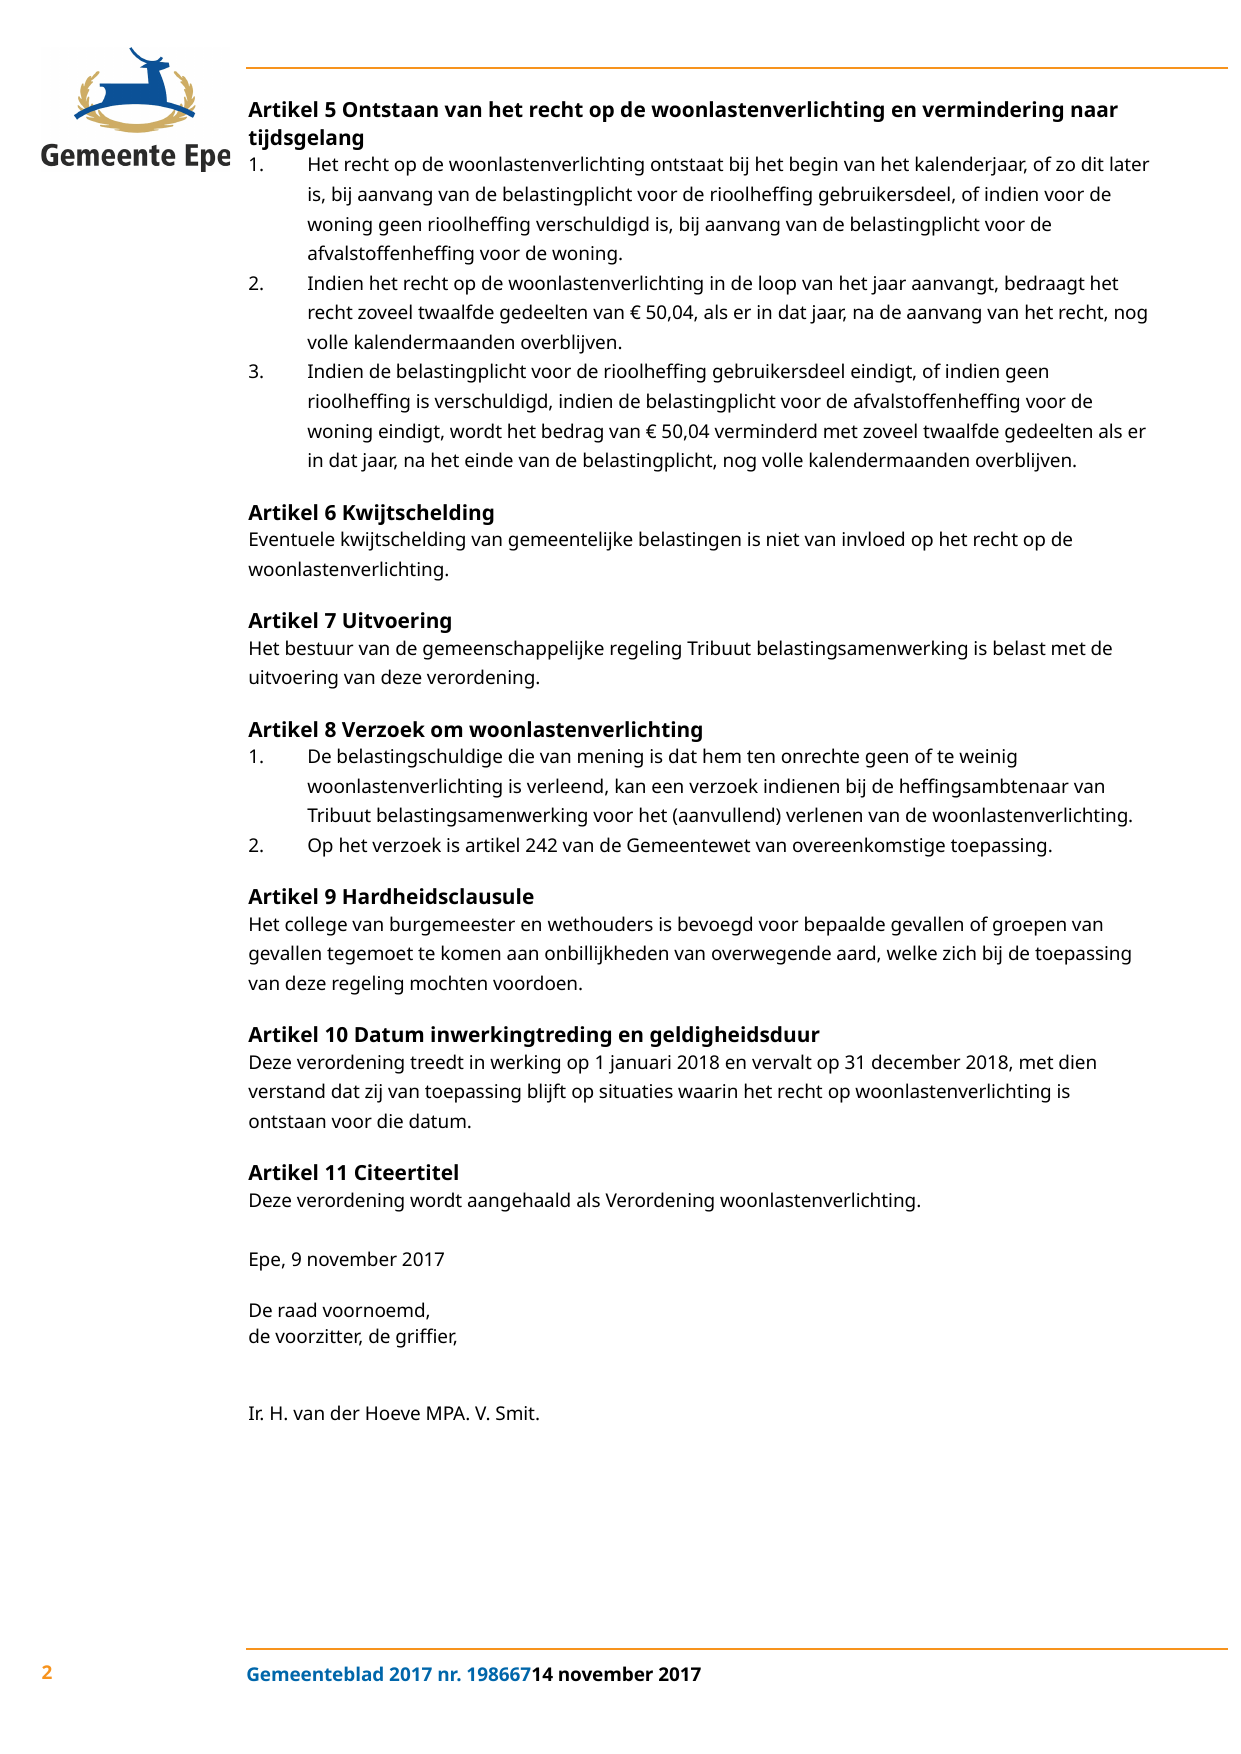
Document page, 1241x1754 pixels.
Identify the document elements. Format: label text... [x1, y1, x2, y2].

text Deze verordening wordt aangehaald als Verordening woonlastenverlichting. [248, 1187, 1152, 1213]
text Artikel 10 Datum inwerkingtreding en geldigheidsduur [248, 1020, 1152, 1049]
text Eventuele kwijtschelding van gemeentelijke belastingen is niet van invloed op het recht op de woonlastenverlichting. [248, 526, 1152, 582]
text Ir. H. van der Hoeve MPA. V. Smit. [248, 1400, 1152, 1426]
text Artikel 6 Kwijtschelding [248, 498, 1152, 526]
text Het college van burgemeester en wethouders is bevoegd voor bepaalde gevallen of groepen van gevallen tegemoet te komen aan onbillijkheden van overwegende aard, welke zich bij de toepassing van deze regeling mochten voordoen. [248, 911, 1152, 996]
text De raad voornoemd, [248, 1297, 1152, 1323]
text Artikel 8 Verzoek om woonlastenverlichting [248, 715, 1152, 743]
list Het recht op de woonlastenverlichting ontstaat bij het begin van het kalenderjaar, of zo dit later is, bij aanvang van de belastingplicht voor de rioolheffing gebruikersdeel, of indien voor de woning geen rioolheffing verschuldigd is, bij aanvang van de belastingplicht voor de afvalstoffenheffing voor de woning. [248, 152, 1152, 266]
list Indien de belastingplicht voor de rioolheffing gebruikersdeel eindigt, of indien geen rioolheffing is verschuldigd, indien de belastingplicht voor de afvalstoffenheffing voor de woning eindigt, wordt het bedrag van € 50,04 verminderd met zoveel twaalfde gedeelten als er in dat jaar, na het einde van de belastingplicht, nog volle kalendermaanden overblijven. [248, 359, 1152, 473]
text Artikel 9 Hardheidsclausule [248, 882, 1152, 911]
text Deze verordening treedt in werking op 1 januari 2018 en vervalt op 31 december 2018, met dien verstand dat zij van toepassing blijft op situaties waarin het recht op woonlastenverlichting is ontstaan voor die datum. [248, 1049, 1152, 1134]
text Epe, 9 november 2017 [248, 1246, 1152, 1272]
list De belastingschuldige die van mening is dat hem ten onrechte geen of te weinig woonlastenverlichting is verleend, kan een verzoek indienen bij de heffingsambtenaar van Tribuut belastingsamenwerking voor het (aanvullend) verlenen van de woonlastenverlichting. [248, 743, 1152, 828]
text de voorzitter, de griffier, [248, 1323, 1152, 1349]
text Artikel 5 Ontstaan van het recht op de woonlastenverlichting en vermindering naar tijdsgelang [248, 95, 1152, 152]
text Artikel 7 Uitvoering [248, 606, 1152, 635]
list Op het verzoek is artikel 242 van de Gemeentewet van overeenkomstige toepassing. [248, 832, 1152, 858]
text Het bestuur van de gemeenschappelijke regeling Tribuut belastingsamenwerking is belast met de uitvoering van deze verordening. [248, 635, 1152, 690]
picture [41, 47, 231, 172]
text Artikel 11 Citeertitel [248, 1158, 1152, 1187]
list Indien het recht op de woonlastenverlichting in de loop van het jaar aanvangt, bedraagt het recht zoveel twaalfde gedeelten van € 50,04, als er in dat jaar, na de aanvang van het recht, nog volle kalendermaanden overblijven. [248, 270, 1152, 355]
